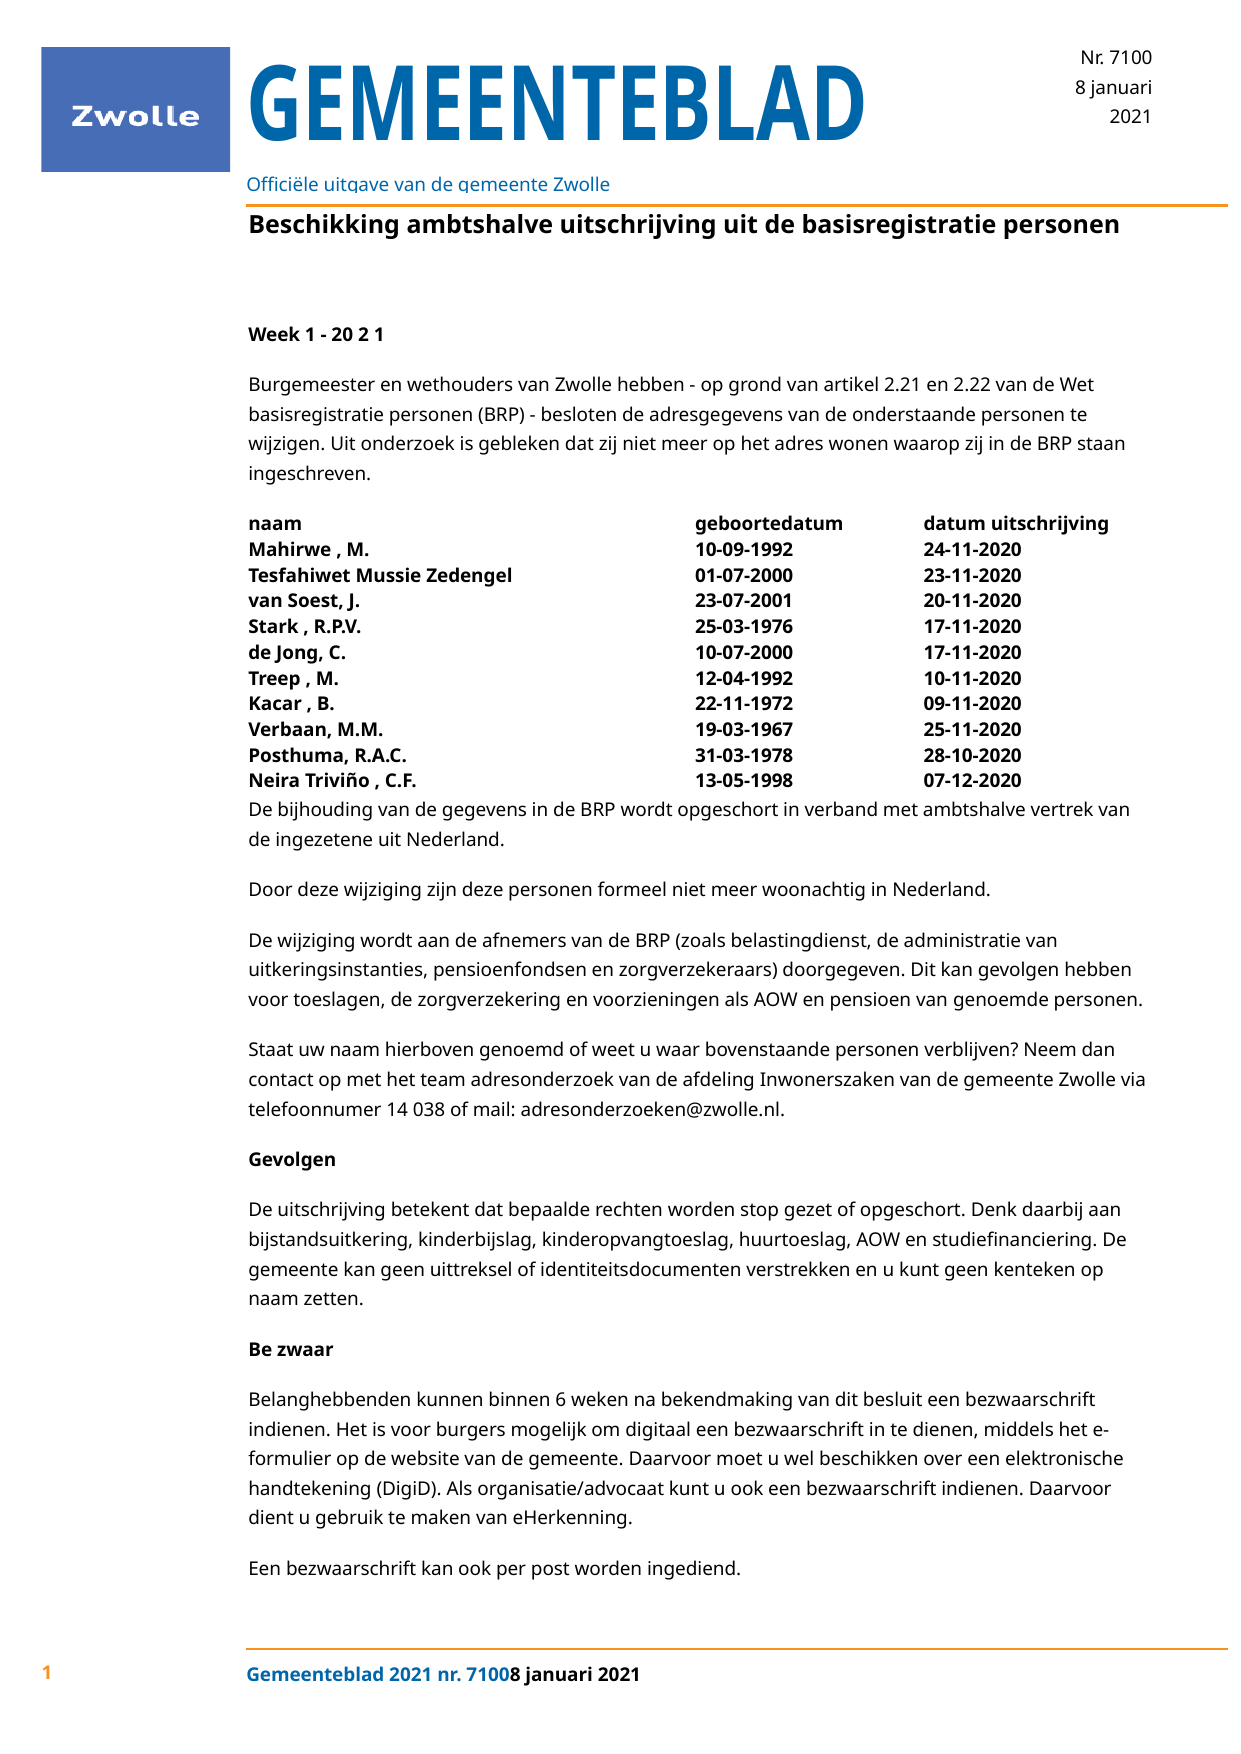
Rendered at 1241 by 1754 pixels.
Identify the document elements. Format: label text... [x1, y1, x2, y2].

text Be zwaar [248, 1336, 1152, 1362]
table_cell 24-11-2020 [923, 536, 1152, 562]
table_cell 07-12-2020 [923, 768, 1152, 793]
table_cell 10-09-1992 [695, 536, 923, 562]
table_cell de Jong, C. [248, 639, 695, 665]
table_cell 01-07-2000 [695, 562, 923, 588]
table_cell 09-11-2020 [923, 691, 1152, 716]
table_cell 12-04-1992 [695, 665, 923, 691]
text Gevolgen [248, 1146, 1152, 1172]
table_cell 10-07-2000 [695, 639, 923, 665]
text Een bezwaarschrift kan ook per post worden ingediend. [248, 1555, 1152, 1581]
text De bijhouding van de gegevens in de BRP wordt opgeschort in verband met ambtshalve vertrek van de ingezetene uit Nederland. [248, 797, 1152, 852]
table_cell Neira Triviño , C.F. [248, 768, 695, 793]
table_cell Tesfahiwet Mussie Zedengel [248, 562, 695, 588]
text Week 1 - 20 2 1 [248, 321, 1152, 346]
table_cell Mahirwe , M. [248, 536, 695, 562]
table_cell 10-11-2020 [923, 665, 1152, 691]
picture [41, 47, 231, 172]
table_cell van Soest, J. [248, 588, 695, 613]
text Belanghebbenden kunnen binnen 6 weken na bekendmaking van dit besluit een bezwaarschrift indienen. Het is voor burgers mogelijk om digitaal een bezwaarschrift in te dienen, middels het e-formulier op de website van de gemeente. Daarvoor moet u wel beschikken over een elektronische handtekening (DigiD). Als organisatie/advocaat kunt u ook een bezwaarschrift indienen. Daarvoor dient u gebruik te maken van eHerkenning. [248, 1386, 1152, 1530]
table_cell Treep , M. [248, 665, 695, 691]
table_cell 25-11-2020 [923, 716, 1152, 742]
text Staat uw naam hierboven genoemd of weet u waar bovenstaande personen verblijven? Neem dan contact op met het team adresonderzoek van de afdeling Inwonerszaken van de gemeente Zwolle via telefoonnumer 14 038 of mail: adresonderzoeken@zwolle.nl. [248, 1037, 1152, 1122]
table_cell 28-10-2020 [923, 742, 1152, 768]
text Door deze wijziging zijn deze personen formeel niet meer woonachtig in Nederland. [248, 877, 1152, 902]
text De uitschrijving betekent dat bepaalde rechten worden stop gezet of opgeschort. Denk daarbij aan bijstandsuitkering, kinderbijslag, kinderopvangtoeslag, huurtoeslag, AOW en studiefinanciering. De gemeente kan geen uittreksel of identiteitsdocumenten verstrekken en u kunt geen kenteken op naam zetten. [248, 1197, 1152, 1311]
table_cell Kacar , B. [248, 691, 695, 716]
table_cell 23-07-2001 [695, 588, 923, 613]
text De wijziging wordt aan de afnemers van de BRP (zoals belastingdienst, de administratie van uitkeringsinstanties, pensioenfondsen en zorgverzekeraars) doorgegeven. Dit kan gevolgen hebben voor toeslagen, de zorgverzekering en voorzieningen als AOW en pensioen van genoemde personen. [248, 927, 1152, 1012]
text Beschikking ambtshalve uitschrijving uit de basisregistratie personen [248, 207, 1152, 241]
table_header naam [248, 510, 695, 536]
table_cell 31-03-1978 [695, 742, 923, 768]
table_cell 23-11-2020 [923, 562, 1152, 588]
table_cell 17-11-2020 [923, 613, 1152, 639]
table_cell 25-03-1976 [695, 613, 923, 639]
table_cell 17-11-2020 [923, 639, 1152, 665]
table_cell 20-11-2020 [923, 588, 1152, 613]
table_cell Stark , R.P.V. [248, 613, 695, 639]
text Burgemeester en wethouders van Zwolle hebben - op grond van artikel 2.21 en 2.22 van de Wet basisregistratie personen (BRP) - besloten de adresgegevens van de onderstaande personen te wijzigen. Uit onderzoek is gebleken dat zij niet meer op het adres wonen waarop zij in de BRP staan ingeschreven. [248, 371, 1152, 486]
table_cell 19-03-1967 [695, 716, 923, 742]
table_header geboortedatum [695, 510, 923, 536]
table_cell 22-11-1972 [695, 691, 923, 716]
table_header datum uitschrijving [923, 510, 1152, 536]
table_cell Posthuma, R.A.C. [248, 742, 695, 768]
table_cell 13-05-1998 [695, 768, 923, 793]
table_cell Verbaan, M.M. [248, 716, 695, 742]
